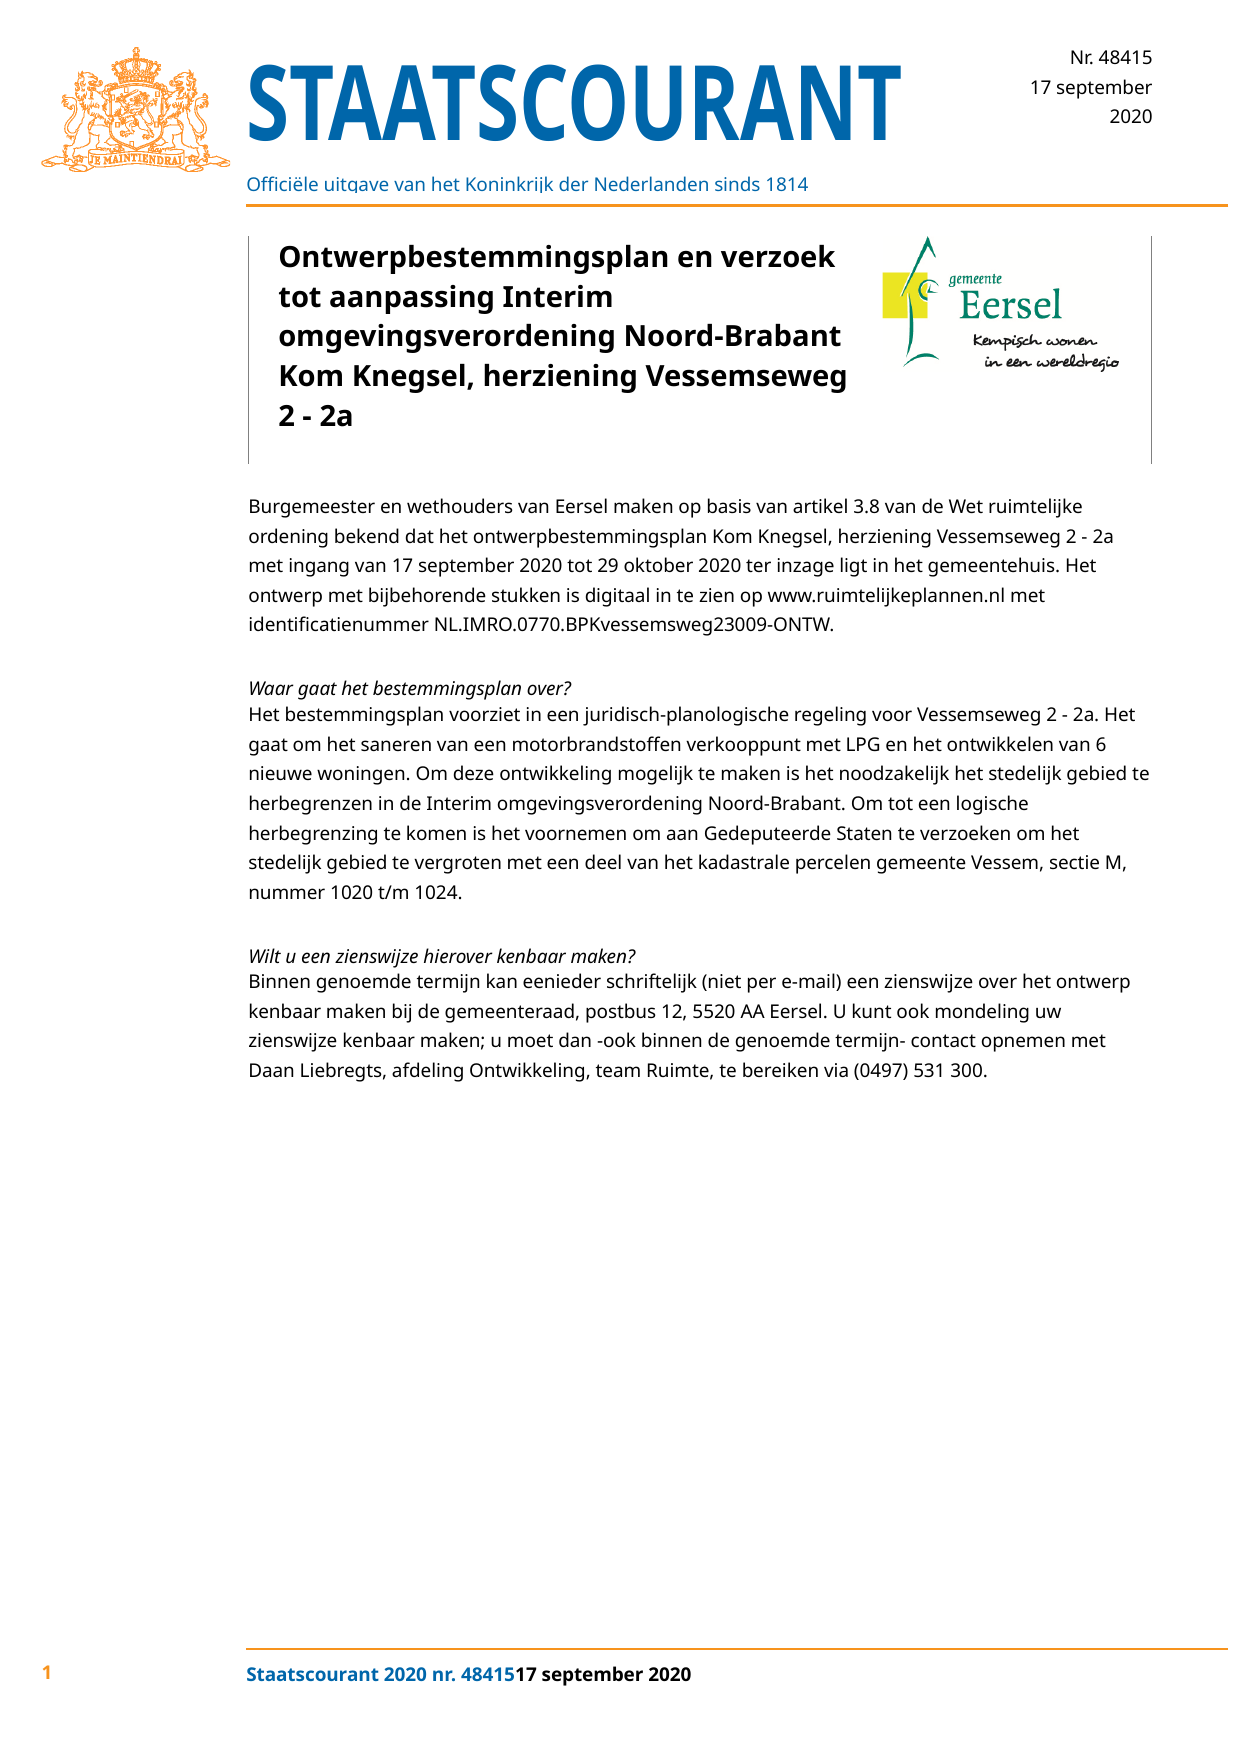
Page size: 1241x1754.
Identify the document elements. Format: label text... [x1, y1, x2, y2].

picture [882, 236, 1119, 372]
table_header [850, 236, 1151, 464]
picture [41, 47, 231, 172]
text Waar gaat het bestemmingsplan over? [248, 676, 1152, 701]
text Het bestemmingsplan voorziet in een juridisch-planologische regeling voor Vessemseweg 2 - 2a. Het gaat om het saneren van een motorbrandstoffen verkooppunt met LPG en het ontwikkelen van 6 nieuwe woningen. Om deze ontwikkeling mogelijk te maken is het noodzakelijk het stedelijk gebied te herbegrenzen in de Interim omgevingsverordening Noord-Brabant. Om tot een logische herbegrenzing te komen is het voornemen om aan Gedeputeerde Staten te verzoeken om het stedelijk gebied te vergroten met een deel van het kadastrale percelen gemeente Vessem, sectie M, nummer 1020 t/m 1024. [248, 701, 1152, 904]
text Wilt u een zienswijze hierover kenbaar maken? [248, 943, 1152, 968]
text Binnen genoemde termijn kan eenieder schriftelijk (niet per e-mail) een zienswijze over het ontwerp kenbaar maken bij de gemeenteraad, postbus 12, 5520 AA Eersel. U kunt ook mondeling uw zienswijze kenbaar maken; u moet dan -ook binnen de genoemde termijn- contact opnemen met Daan Liebregts, afdeling Ontwikkeling, team Ruimte, te bereiken via (0497) 531 300. [248, 968, 1152, 1083]
text Burgemeester en wethouders van Eersel maken op basis van artikel 3.8 van de Wet ruimtelijke ordening bekend dat het ontwerpbestemmingsplan Kom Knegsel, herziening Vessemseweg 2 - 2a met ingang van 17 september 2020 tot 29 oktober 2020 ter inzage ligt in het gemeentehuis. Het ontwerp met bijbehorende stukken is digitaal in te zien op www.ruimtelijkeplannen.nl met identificatienummer NL.IMRO.0770.BPKvessemsweg23009-ONTW. [248, 493, 1152, 637]
table_header Ontwerpbestemmingsplan en verzoek tot aanpassing Interim omgevingsverordening Noord-Brabant Kom Knegsel, herziening Vessemseweg 2 - 2a [249, 236, 850, 464]
